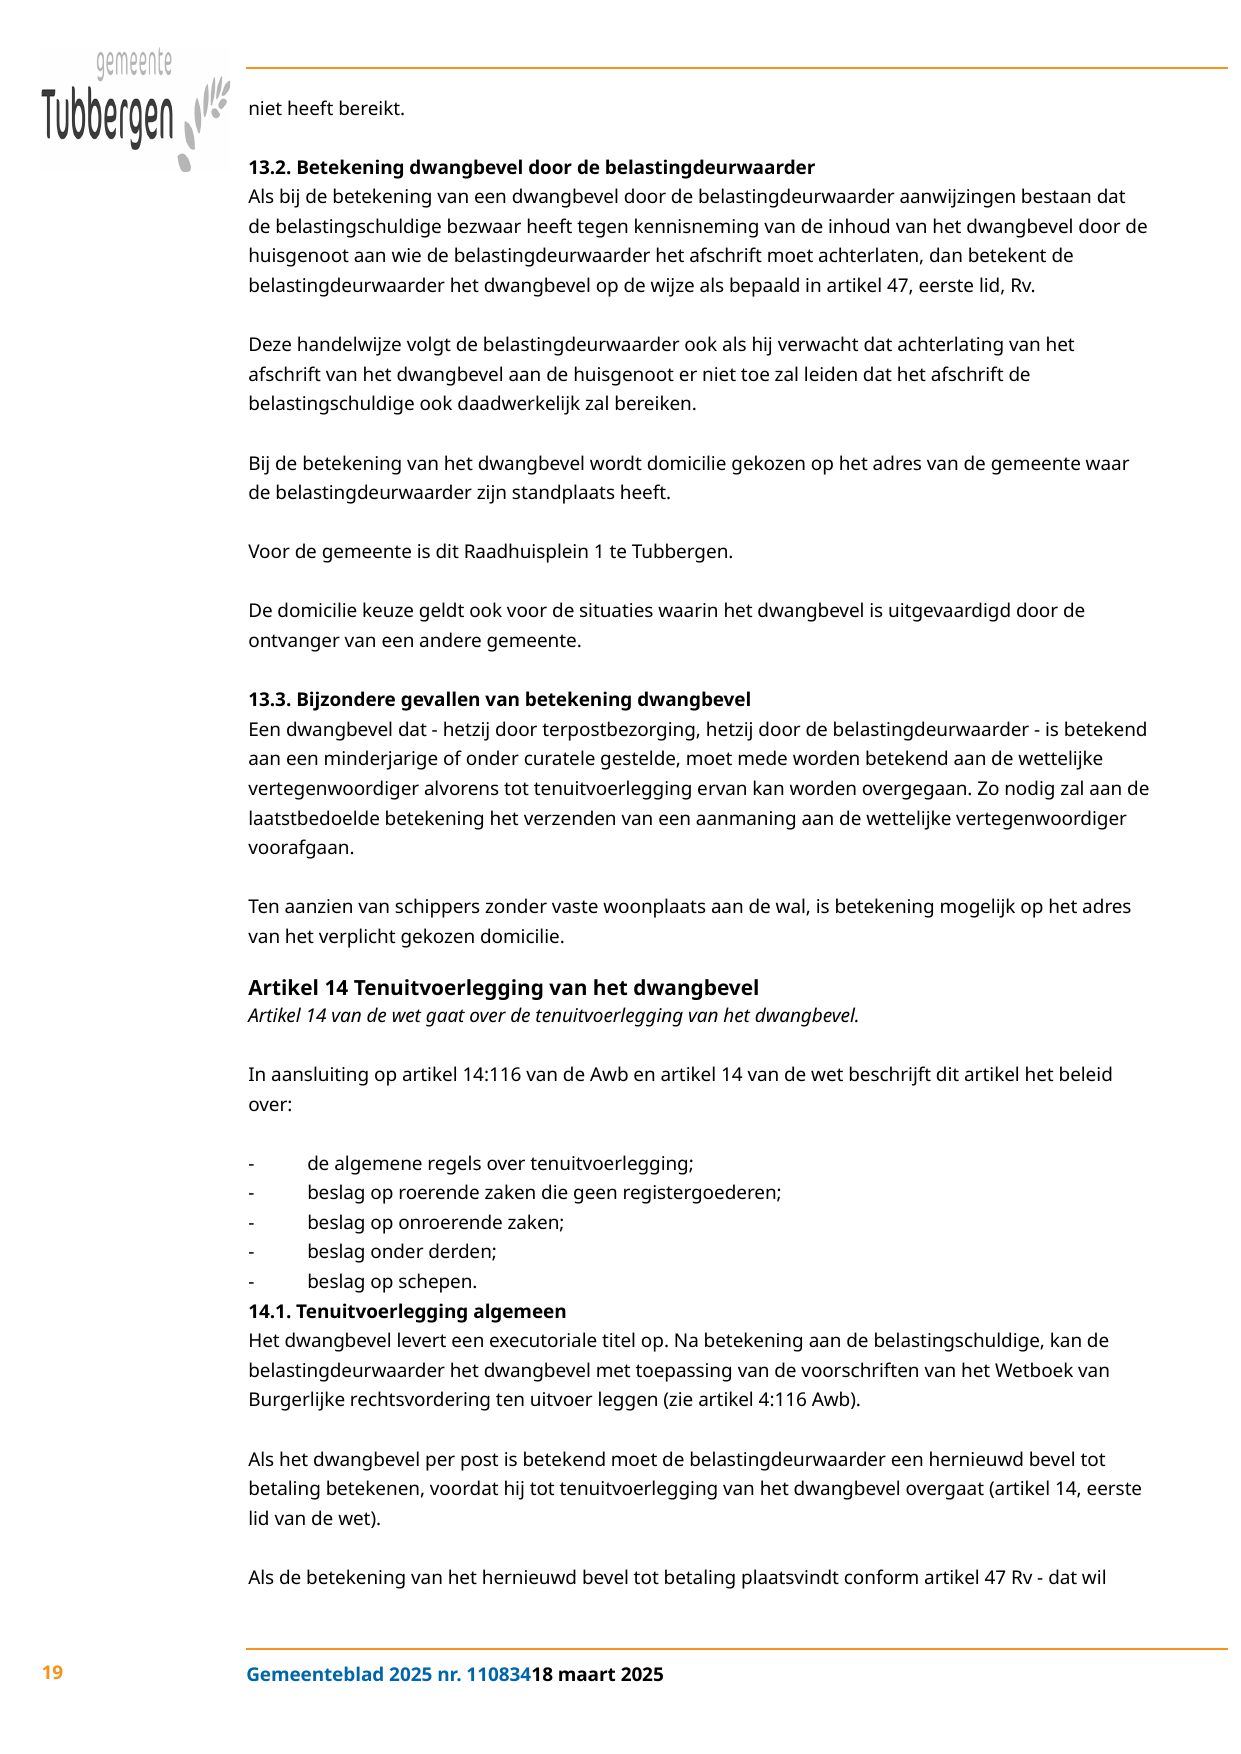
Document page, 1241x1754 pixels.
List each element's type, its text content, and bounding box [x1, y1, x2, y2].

text In aansluiting op artikel 14:116 van de Awb en artikel 14 van de wet beschrijft dit artikel het beleid over: [248, 1061, 1152, 1116]
picture [41, 47, 231, 172]
text 13.2. Betekening dwangbevel door de belastingdeurwaarder [248, 154, 1152, 180]
text Het dwangbevel levert een executoriale titel op. Na betekening aan de belastingschuldige, kan de belastingdeurwaarder het dwangbevel met toepassing van de voorschriften van het Wetboek van Burgerlijke rechtsvordering ten uitvoer leggen (zie artikel 4:116 Awb). [248, 1327, 1152, 1412]
text Als het dwangbevel per post is betekend moet de belastingdeurwaarder een hernieuwd bevel tot betaling betekenen, voordat hij tot tenuitvoerlegging van het dwangbevel overgaat (artikel 14, eerste lid van de wet). [248, 1446, 1152, 1531]
list beslag op schepen. [248, 1268, 1152, 1294]
text Artikel 14 Tenuitvoerlegging van het dwangbevel [248, 973, 1152, 1002]
list beslag op roerende zaken die geen registergoederen; [248, 1179, 1152, 1205]
text Deze handelwijze volgt de belastingdeurwaarder ook als hij verwacht dat achterlating van het afschrift van het dwangbevel aan de huisgenoot er niet toe zal leiden dat het afschrift de belastingschuldige ook daadwerkelijk zal bereiken. [248, 331, 1152, 416]
text Bij de betekening van het dwangbevel wordt domicilie gekozen op het adres van de gemeente waar de belastingdeurwaarder zijn standplaats heeft. [248, 450, 1152, 505]
list de algemene regels over tenuitvoerlegging; [248, 1150, 1152, 1176]
text niet heeft bereikt. [248, 95, 1152, 121]
list beslag onder derden; [248, 1239, 1152, 1264]
text Als de betekening van het hernieuwd bevel tot betaling plaatsvindt conform artikel 47 Rv - dat wil [248, 1564, 1152, 1590]
text 13.3. Bijzondere gevallen van betekening dwangbevel [248, 686, 1152, 712]
list beslag op onroerende zaken; [248, 1209, 1152, 1235]
text Een dwangbevel dat - hetzij door terpostbezorging, hetzij door de belastingdeurwaarder - is betekend aan een minderjarige of onder curatele gestelde, moet mede worden betekend aan de wettelijke vertegenwoordiger alvorens tot tenuitvoerlegging ervan kan worden overgegaan. Zo nodig zal aan de laatstbedoelde betekening het verzenden van een aanmaning aan de wettelijke vertegenwoordiger voorafgaan. [248, 716, 1152, 860]
text 14.1. Tenuitvoerlegging algemeen [248, 1298, 1152, 1323]
text De domicilie keuze geldt ook voor de situaties waarin het dwangbevel is uitgevaardigd door de ontvanger van een andere gemeente. [248, 598, 1152, 653]
text Voor de gemeente is dit Raadhuisplein 1 te Tubbergen. [248, 538, 1152, 564]
text Ten aanzien van schippers zonder vaste woonplaats aan de wal, is betekening mogelijk op het adres van het verplicht gekozen domicilie. [248, 893, 1152, 949]
text Als bij de betekening van een dwangbevel door de belastingdeurwaarder aanwijzingen bestaan dat de belastingschuldige bezwaar heeft tegen kennisneming van de inhoud van het dwangbevel door de huisgenoot aan wie de belastingdeurwaarder het afschrift moet achterlaten, dan betekent de belastingdeurwaarder het dwangbevel op de wijze als bepaald in artikel 47, eerste lid, Rv. [248, 183, 1152, 298]
text Artikel 14 van de wet gaat over de tenuitvoerlegging van het dwangbevel. [248, 1002, 1152, 1028]
